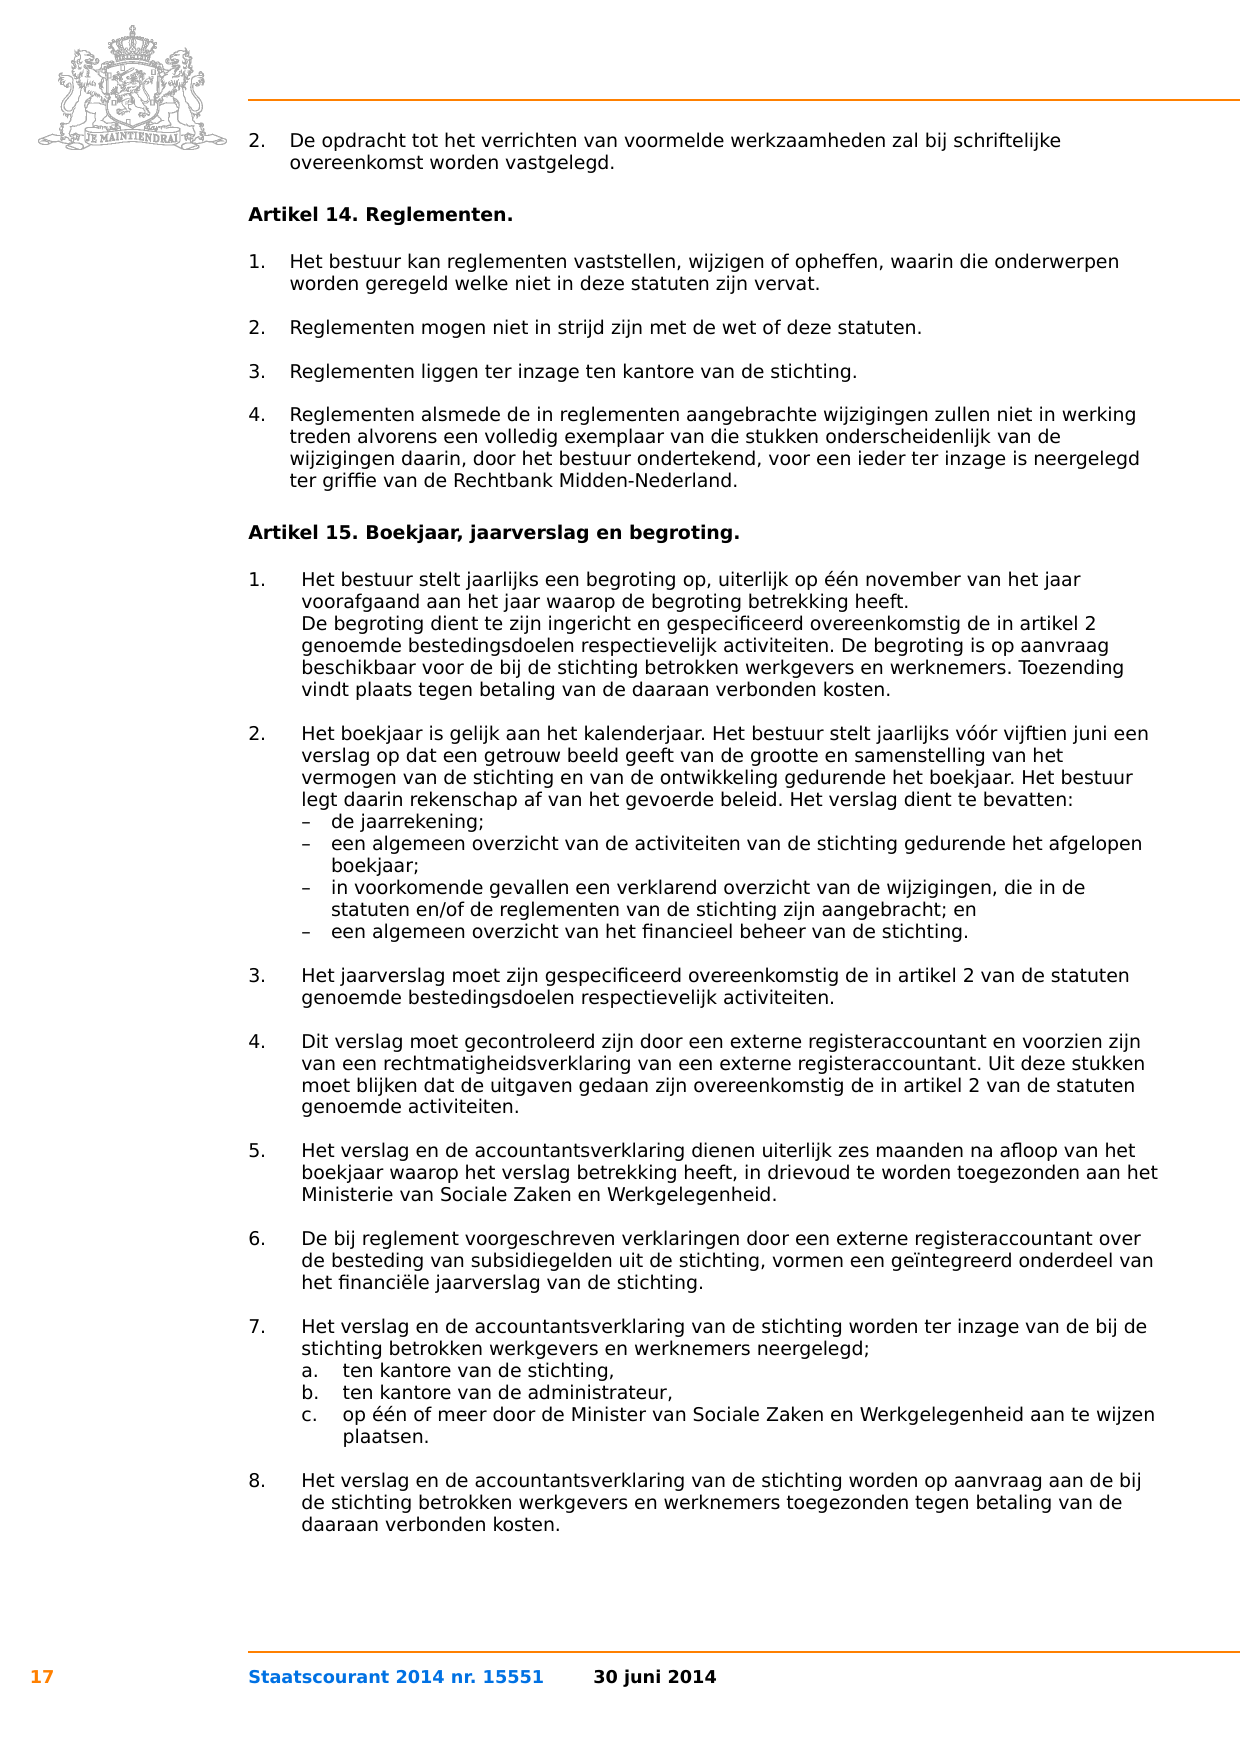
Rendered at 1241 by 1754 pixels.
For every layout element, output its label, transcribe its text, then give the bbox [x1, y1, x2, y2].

text – een algemeen overzicht van de activiteiten van de stichting gedurende het afgelopen boekjaar; [301, 833, 1163, 877]
text – een algemeen overzicht van het financieel beheer van de stichting. [301, 921, 1163, 943]
text 2. Het boekjaar is gelijk aan het kalenderjaar. Het bestuur stelt jaarlijks vóór vijftien juni een verslag op dat een getrouw beeld geeft van de grootte en samenstelling van het vermogen van de stichting en van de ontwikkeling gedurende het boekjaar. Het bestuur legt daarin rekenschap af van het gevoerde beleid. Het verslag dient te bevatten: [248, 723, 1163, 811]
text De begroting dient te zijn ingericht en gespecificeerd overeenkomstig de in artikel 2 genoemde bestedingsdoelen respectievelijk activiteiten. De begroting is op aanvraag beschikbaar voor de bij de stichting betrokken werkgevers en werknemers. Toezending vindt plaats tegen betaling van de daaraan verbonden kosten. [301, 613, 1163, 701]
text 2. Reglementen mogen niet in strijd zijn met de wet of deze statuten. [248, 317, 1163, 339]
text 4. Dit verslag moet gecontroleerd zijn door een externe registeraccountant en voorzien zijn van een rechtmatigheidsverklaring van een externe registeraccountant. Uit deze stukken moet blijken dat de uitgaven gedaan zijn overeenkomstig de in artikel 2 van de statuten genoemde activiteiten. [248, 1031, 1163, 1118]
text – in voorkomende gevallen een verklarend overzicht van de wijzigingen, die in de statuten en/of de reglementen van de stichting zijn aangebracht; en [301, 877, 1163, 921]
text c. op één of meer door de Minister van Sociale Zaken en Werkgelegenheid aan te wijzen plaatsen. [301, 1404, 1163, 1448]
text 7. Het verslag en de accountantsverklaring van de stichting worden ter inzage van de bij de stichting betrokken werkgevers en werknemers neergelegd; [248, 1316, 1163, 1360]
text 2. De opdracht tot het verrichten van voormelde werkzaamheden zal bij schriftelijke overeenkomst worden vastgelegd. [248, 130, 1163, 174]
text 3. Het jaarverslag moet zijn gespecificeerd overeenkomstig de in artikel 2 van de statuten genoemde bestedingsdoelen respectievelijk activiteiten. [248, 965, 1163, 1009]
text 5. Het verslag en de accountantsverklaring dienen uiterlijk zes maanden na afloop van het boekjaar waarop het verslag betrekking heeft, in drievoud te worden toegezonden aan het Ministerie van Sociale Zaken en Werkgelegenheid. [248, 1140, 1163, 1206]
text b. ten kantore van de administrateur, [301, 1382, 1163, 1404]
text 8. Het verslag en de accountantsverklaring van de stichting worden op aanvraag aan de bij de stichting betrokken werkgevers en werknemers toegezonden tegen betaling van de daaraan verbonden kosten. [248, 1470, 1163, 1536]
text 1. Het bestuur kan reglementen vaststellen, wijzigen of opheffen, waarin die onderwerpen worden geregeld welke niet in deze statuten zijn vervat. [248, 251, 1163, 295]
text 4. Reglementen alsmede de in reglementen aangebrachte wijzigingen zullen niet in werking treden alvorens een volledig exemplaar van die stukken onderscheidenlijk van de wijzigingen daarin, door het bestuur ondertekend, voor een ieder ter inzage is neergelegd ter griffie van de Rechtbank Midden-Nederland. [248, 404, 1163, 492]
text 1. Het bestuur stelt jaarlijks een begroting op, uiterlijk op één november van het jaar voorafgaand aan het jaar waarop de begroting betrekking heeft. [248, 569, 1163, 613]
subtitle Artikel 14. Reglementen. [248, 204, 1163, 226]
picture [38, 25, 227, 150]
text 6. De bij reglement voorgeschreven verklaringen door een externe registeraccountant over de besteding van subsidiegelden uit de stichting, vormen een geïntegreerd onderdeel van het financiële jaarverslag van de stichting. [248, 1228, 1163, 1294]
text a. ten kantore van de stichting, [301, 1360, 1163, 1382]
text – de jaarrekening; [301, 811, 1163, 833]
text 3. Reglementen liggen ter inzage ten kantore van de stichting. [248, 361, 1163, 382]
subtitle Artikel 15. Boekjaar, jaarverslag en begroting. [248, 522, 1163, 544]
